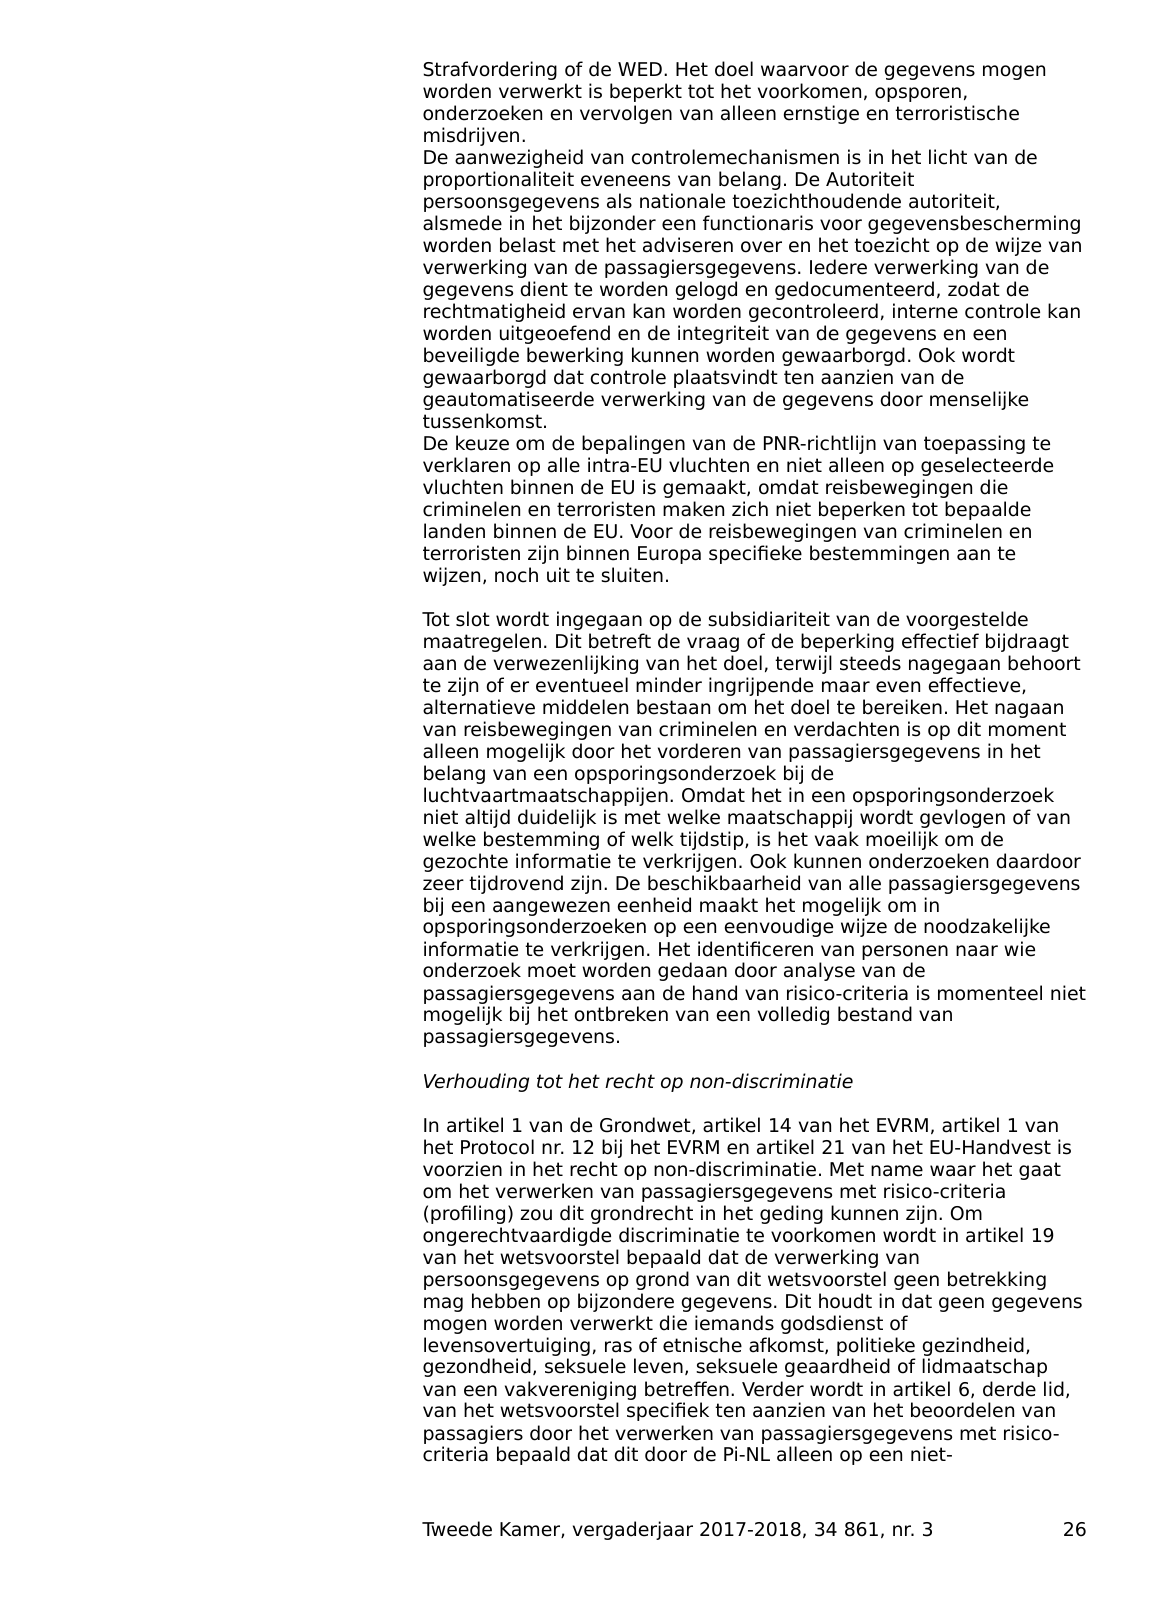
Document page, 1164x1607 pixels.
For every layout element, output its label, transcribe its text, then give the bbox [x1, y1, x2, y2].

text Strafvordering of de WED. Het doel waarvoor de gegevens mogen worden verwerkt is beperkt tot het voorkomen, opsporen, onderzoeken en vervolgen van alleen ernstige en terroristische misdrijven. [422, 59, 1087, 147]
text De keuze om de bepalingen van de PNR-richtlijn van toepassing te verklaren op alle intra-EU vluchten en niet alleen op geselecteerde vluchten binnen de EU is gemaakt, omdat reisbewegingen die criminelen en terroristen maken zich niet beperken tot bepaalde landen binnen de EU. Voor de reisbewegingen van criminelen en terroristen zijn binnen Europa specifieke bestemmingen aan te wijzen, noch uit te sluiten. [422, 433, 1087, 587]
subtitle Verhouding tot het recht op non-discriminatie [422, 1071, 1087, 1092]
text In artikel 1 van de Grondwet, artikel 14 van het EVRM, artikel 1 van het Protocol nr. 12 bij het EVRM en artikel 21 van het EU-Handvest is voorzien in het recht op non-discriminatie. Met name waar het gaat om het verwerken van passagiersgegevens met risico-criteria (profiling) zou dit grondrecht in het geding kunnen zijn. Om ongerechtvaardigde discriminatie te voorkomen wordt in artikel 19 van het wetsvoorstel bepaald dat de verwerking van persoonsgegevens op grond van dit wetsvoorstel geen betrekking mag hebben op bijzondere gegevens. Dit houdt in dat geen gegevens mogen worden verwerkt die iemands godsdienst of levensovertuiging, ras of etnische afkomst, politieke gezindheid, gezondheid, seksuele leven, seksuele geaardheid of lidmaatschap van een vakvereniging betreffen. Verder wordt in artikel 6, derde lid, van het wetsvoorstel specifiek ten aanzien van het beoordelen van passagiers door het verwerken van passagiersgegevens met risico-criteria bepaald dat dit door de Pi-NL alleen op een niet- [422, 1115, 1087, 1466]
text Tot slot wordt ingegaan op de subsidiariteit van de voorgestelde maatregelen. Dit betreft de vraag of de beperking effectief bijdraagt aan de verwezenlijking van het doel, terwijl steeds nagegaan behoort te zijn of er eventueel minder ingrijpende maar even effectieve, alternatieve middelen bestaan om het doel te bereiken. Het nagaan van reisbewegingen van criminelen en verdachten is op dit moment alleen mogelijk door het vorderen van passagiersgegevens in het belang van een opsporingsonderzoek bij de luchtvaartmaatschappijen. Omdat het in een opsporingsonderzoek niet altijd duidelijk is met welke maatschappij wordt gevlogen of van welke bestemming of welk tijdstip, is het vaak moeilijk om de gezochte informatie te verkrijgen. Ook kunnen onderzoeken daardoor zeer tijdrovend zijn. De beschikbaarheid van alle passagiersgegevens bij een aangewezen eenheid maakt het mogelijk om in opsporingsonderzoeken op een eenvoudige wijze de noodzakelijke informatie te verkrijgen. Het identificeren van personen naar wie onderzoek moet worden gedaan door analyse van de passagiersgegevens aan de hand van risico-criteria is momenteel niet mogelijk bij het ontbreken van een volledig bestand van passagiersgegevens. [422, 609, 1087, 1048]
text De aanwezigheid van controlemechanismen is in het licht van de proportionaliteit eveneens van belang. De Autoriteit persoonsgegevens als nationale toezichthoudende autoriteit, alsmede in het bijzonder een functionaris voor gegevensbescherming worden belast met het adviseren over en het toezicht op de wijze van verwerking van de passagiersgegevens. Iedere verwerking van de gegevens dient te worden gelogd en gedocumenteerd, zodat de rechtmatigheid ervan kan worden gecontroleerd, interne controle kan worden uitgeoefend en de integriteit van de gegevens en een beveiligde bewerking kunnen worden gewaarborgd. Ook wordt gewaarborgd dat controle plaatsvindt ten aanzien van de geautomatiseerde verwerking van de gegevens door menselijke tussenkomst. [422, 147, 1087, 433]
